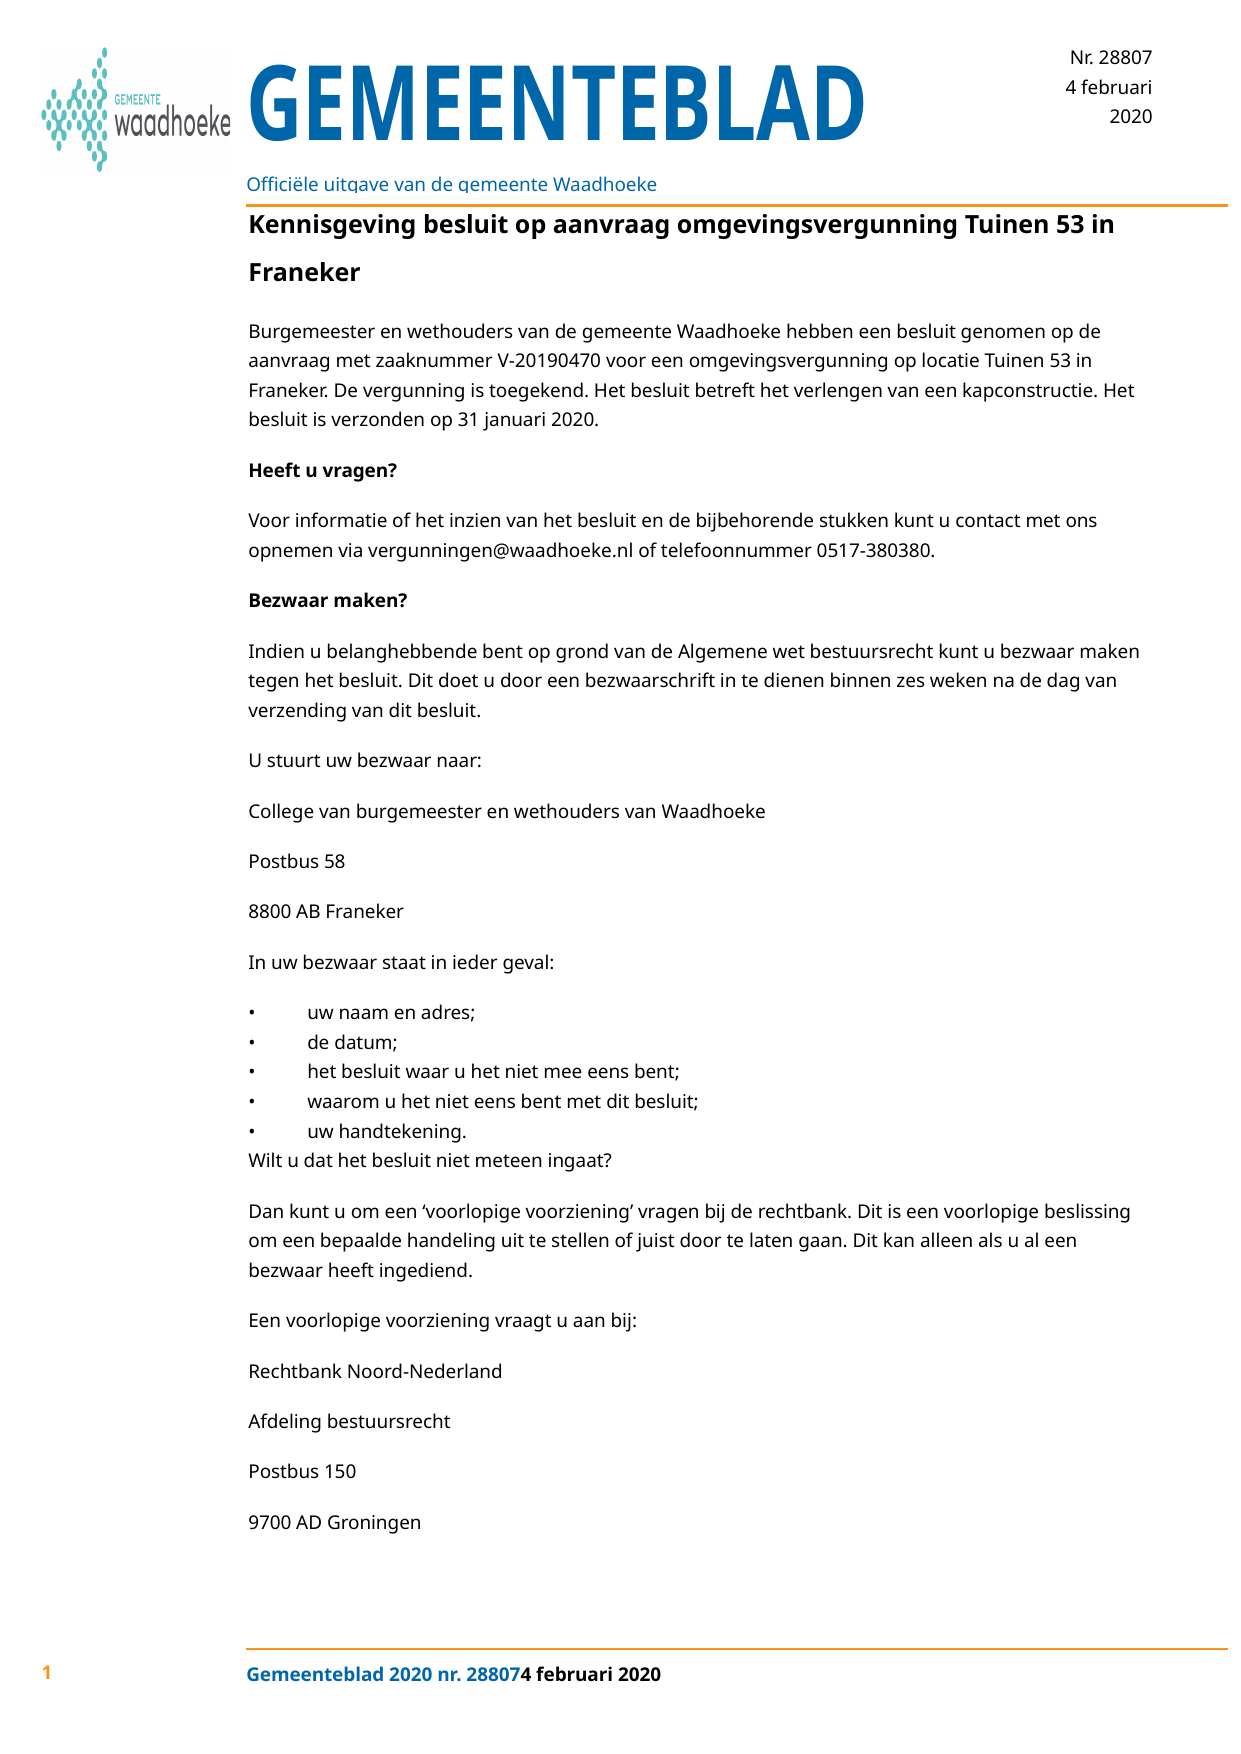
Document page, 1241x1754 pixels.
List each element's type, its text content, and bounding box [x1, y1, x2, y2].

text Voor informatie of het inzien van het besluit en de bijbehorende stukken kunt u contact met ons opnemen via vergunningen@waadhoeke.nl of telefoonnummer 0517-380380. [248, 507, 1152, 563]
text 9700 AD Groningen [248, 1509, 1152, 1535]
list het besluit waar u het niet mee eens bent; [248, 1059, 1152, 1084]
list uw handtekening. [248, 1118, 1152, 1144]
text College van burgemeester en wethouders van Waadhoeke [248, 798, 1152, 824]
text Rechtbank Noord-Nederland [248, 1358, 1152, 1384]
list de datum; [248, 1029, 1152, 1055]
text Indien u belanghebbende bent op grond van de Algemene wet bestuursrecht kunt u bezwaar maken tegen het besluit. Dit doet u door een bezwaarschrift in te dienen binnen zes weken na de dag van verzending van dit besluit. [248, 638, 1152, 723]
list uw naam en adres; [248, 999, 1152, 1025]
text Postbus 150 [248, 1459, 1152, 1484]
text Dan kunt u om een ‘voorlopige voorziening’ vragen bij de rechtbank. Dit is een voorlopige beslissing om een bepaalde handeling uit te stellen of juist door te laten gaan. Dit kan alleen als u al een bezwaar heeft ingediend. [248, 1198, 1152, 1283]
text 8800 AB Franeker [248, 899, 1152, 924]
text Burgemeester en wethouders van de gemeente Waadhoeke hebben een besluit genomen op de aanvraag met zaaknummer V-20190470 voor een omgevingsvergunning op locatie Tuinen 53 in Franeker. De vergunning is toegekend. Het besluit betreft het verlengen van een kapconstructie. Het besluit is verzonden op 31 januari 2020. [248, 318, 1152, 432]
text In uw bezwaar staat in ieder geval: [248, 949, 1152, 975]
text U stuurt uw bezwaar naar: [248, 747, 1152, 773]
text Bezwaar maken? [248, 587, 1152, 613]
text Een voorlopige voorziening vraagt u aan bij: [248, 1307, 1152, 1333]
picture [41, 47, 231, 172]
list waarom u het niet eens bent met dit besluit; [248, 1088, 1152, 1114]
text Wilt u dat het besluit niet meteen ingaat? [248, 1147, 1152, 1173]
text Postbus 58 [248, 848, 1152, 874]
text Afdeling bestuursrecht [248, 1408, 1152, 1434]
text Heeft u vragen? [248, 457, 1152, 483]
text Kennisgeving besluit op aanvraag omgevingsvergunning Tuinen 53 in Franeker [248, 207, 1152, 288]
